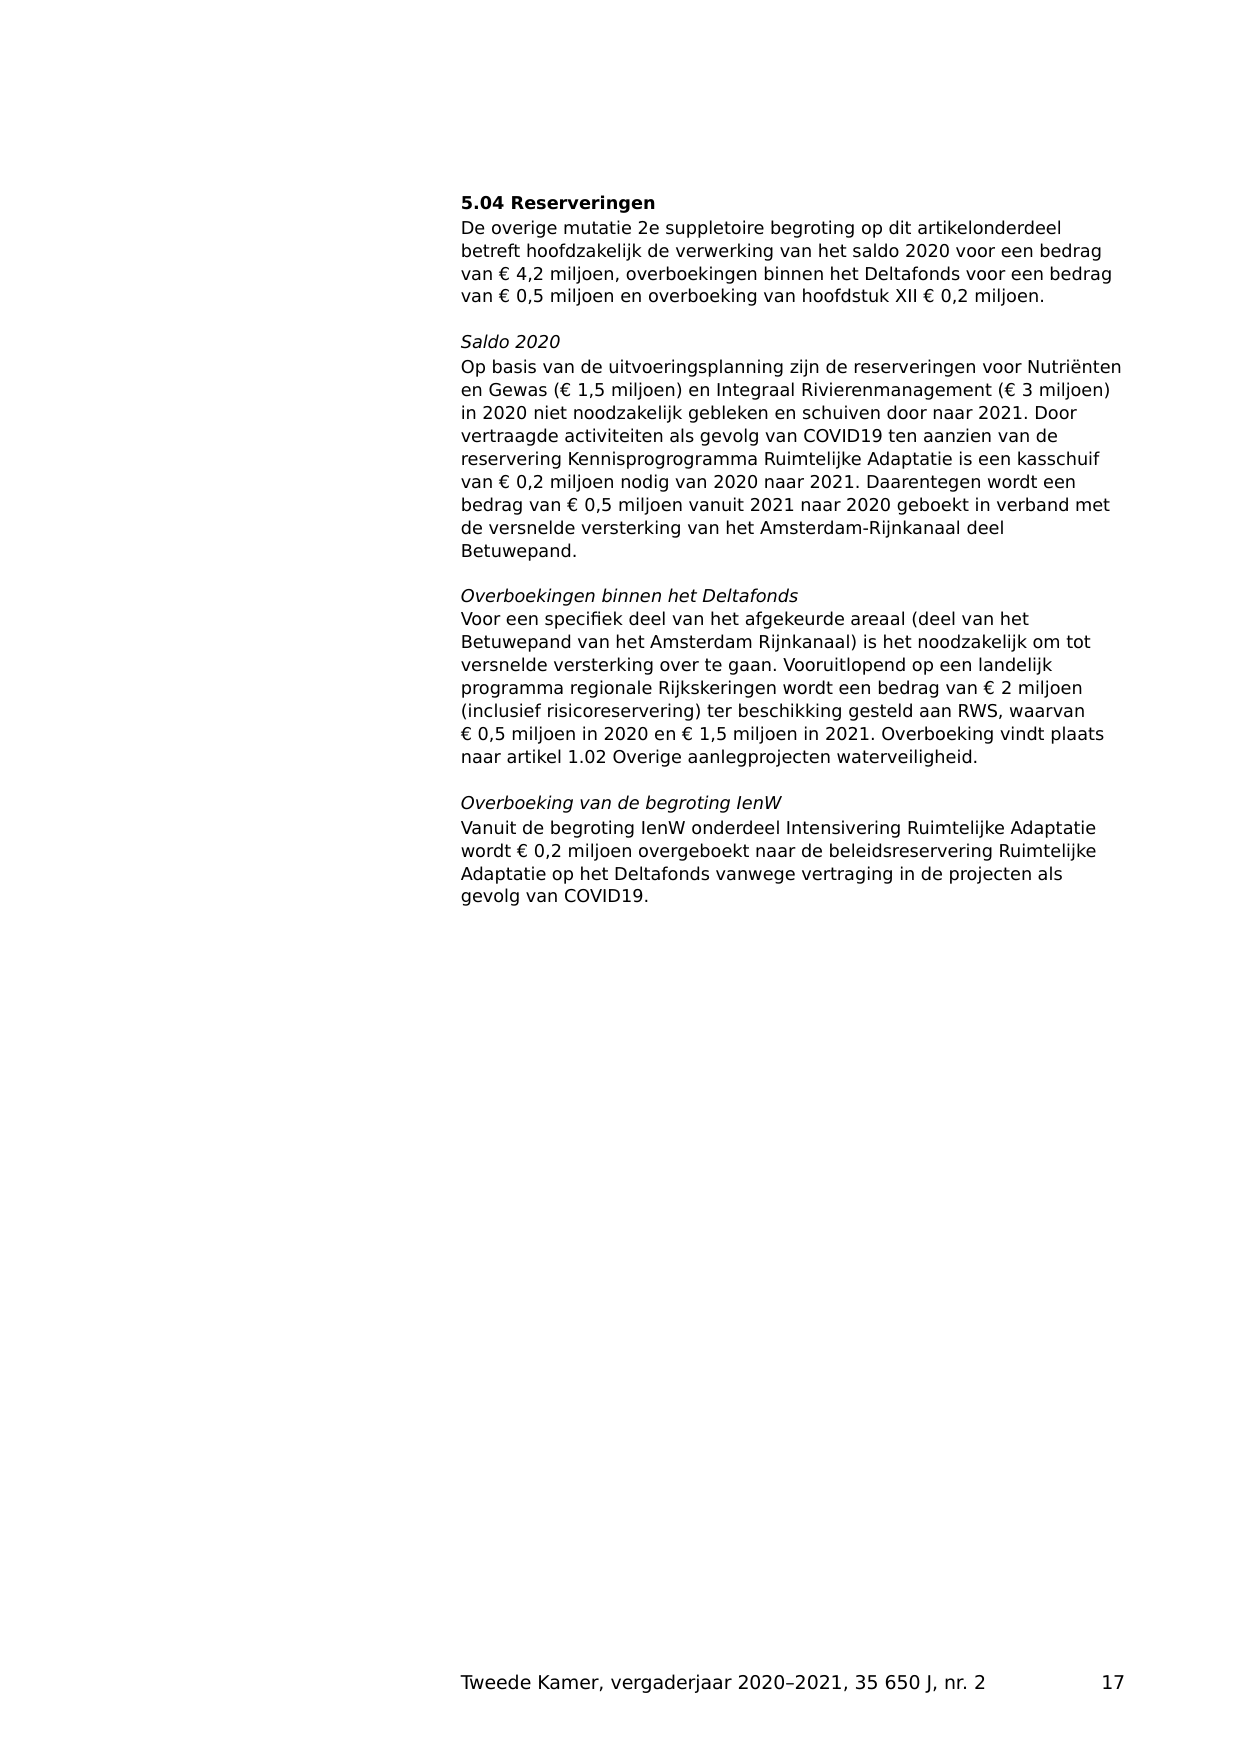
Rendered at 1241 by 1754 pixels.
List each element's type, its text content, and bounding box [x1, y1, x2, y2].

text Op basis van de uitvoeringsplanning zijn de reserveringen voor Nutriënten en Gewas (€ 1,5 miljoen) en Integraal Rivierenmanagement (€ 3 miljoen) in 2020 niet noodzakelijk gebleken en schuiven door naar 2021. Door vertraagde activiteiten als gevolg van COVID19 ten aanzien van de reservering Kennisprogrogramma Ruimtelijke Adaptatie is een kasschuif van € 0,2 miljoen nodig van 2020 naar 2021. Daarentegen wordt een bedrag van € 0,5 miljoen vanuit 2021 naar 2020 geboekt in verband met de versnelde versterking van het Amsterdam-Rijnkanaal deel Betuwepand. [461, 355, 1125, 562]
text De overige mutatie 2e suppletoire begroting op dit artikelonderdeel betreft hoofdzakelijk de verwerking van het saldo 2020 voor een bedrag van € 4,2 miljoen, overboekingen binnen het Deltafonds voor een bedrag van € 0,5 miljoen en overboeking van hoofdstuk XII € 0,2 miljoen. [461, 216, 1125, 307]
text Overboeking van de begroting IenW [461, 791, 1125, 814]
text Saldo 2020 [461, 330, 1125, 353]
text 5.04 Reserveringen [461, 191, 1125, 214]
text Overboekingen binnen het Deltafonds Voor een specifiek deel van het afgekeurde areaal (deel van het Betuwepand van het Amsterdam Rijnkanaal) is het noodzakelijk om tot versnelde versterking over te gaan. Vooruitlopend op een landelijk programma regionale Rijkskeringen wordt een bedrag van € 2 miljoen (inclusief risicoreservering) ter beschikking gesteld aan RWS, waarvan € 0,5 miljoen in 2020 en € 1,5 miljoen in 2021. Overboeking vindt plaats naar artikel 1.02 Overige aanlegprojecten waterveiligheid. [461, 584, 1125, 768]
text Vanuit de begroting IenW onderdeel Intensivering Ruimtelijke Adaptatie wordt € 0,2 miljoen overgeboekt naar de beleidsreservering Ruimtelijke Adaptatie op het Deltafonds vanwege vertraging in de projecten als gevolg van COVID19. [461, 816, 1125, 907]
